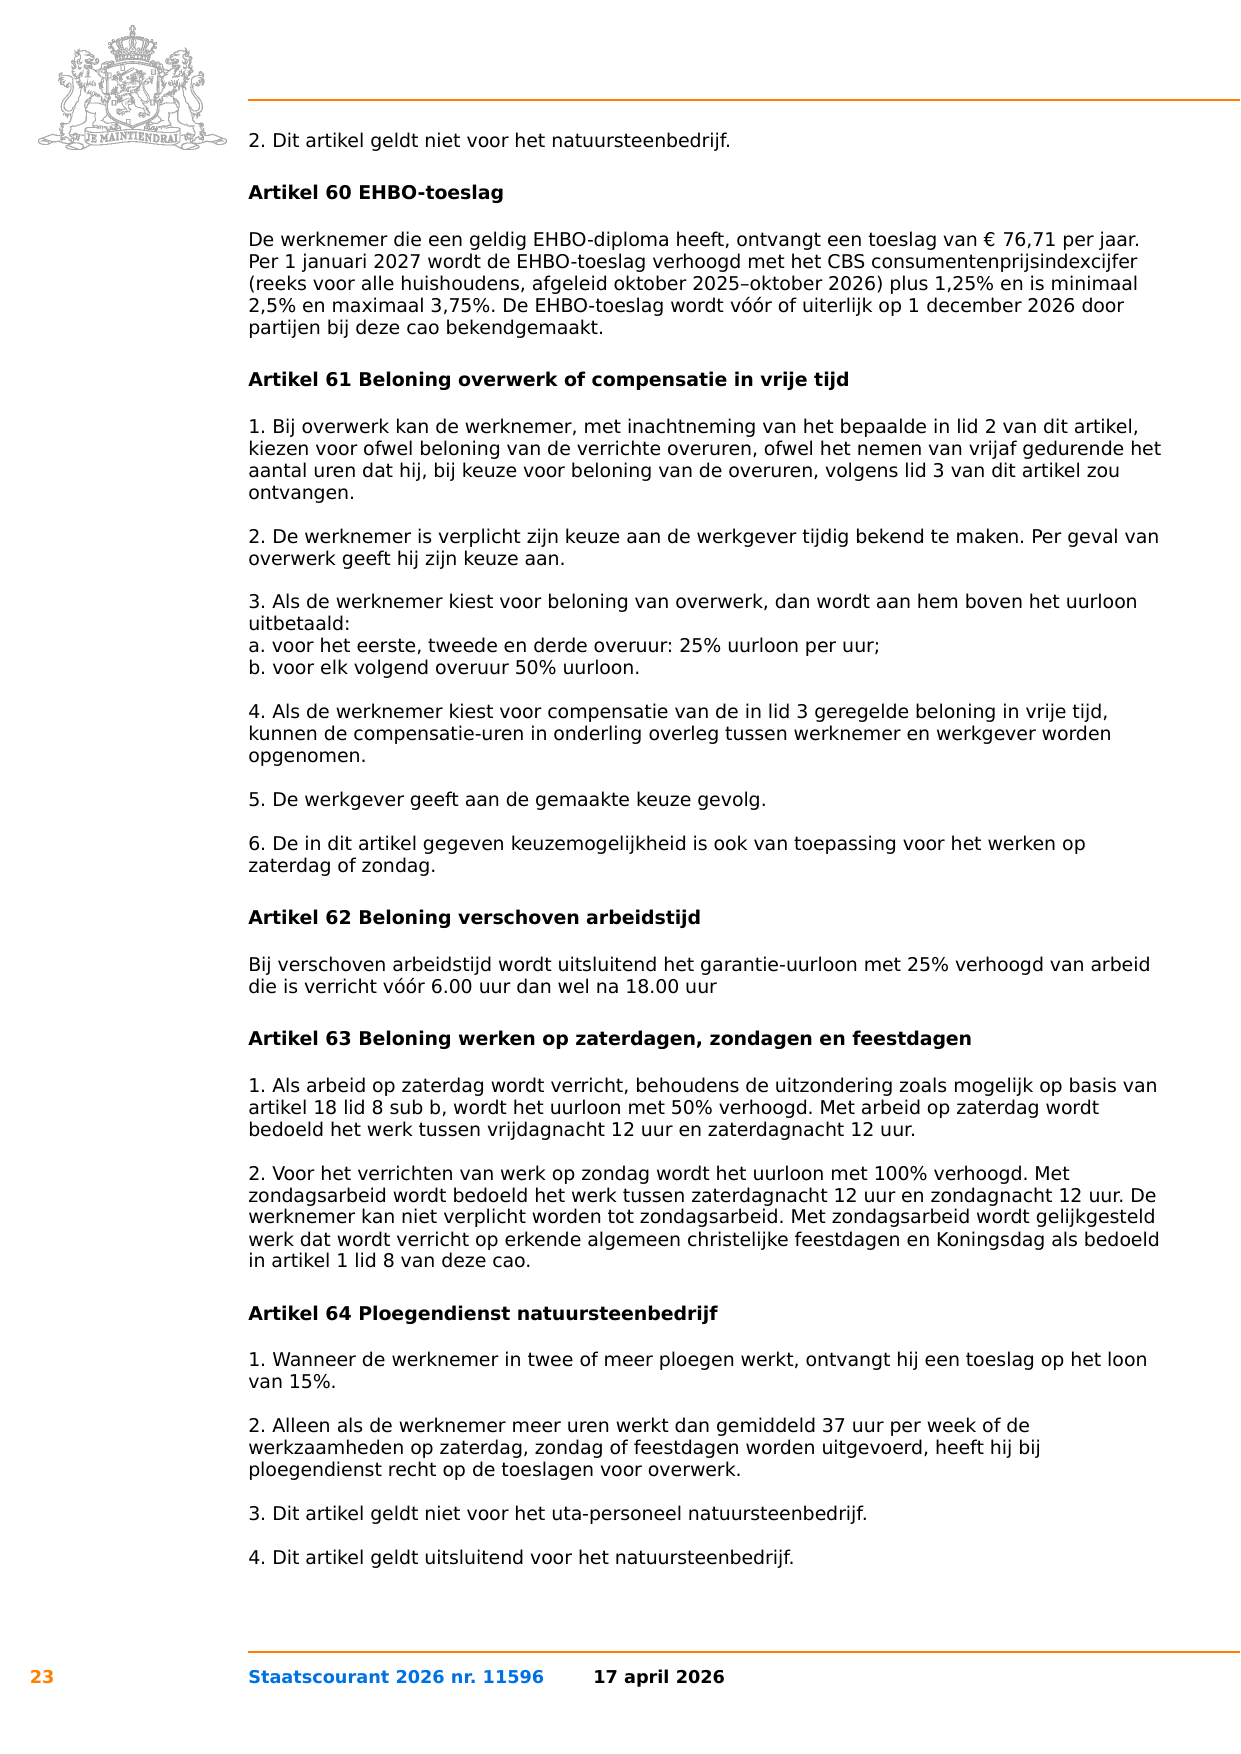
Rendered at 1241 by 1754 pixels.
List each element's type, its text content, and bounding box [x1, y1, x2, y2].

text 2. De werknemer is verplicht zijn keuze aan de werkgever tijdig bekend te maken. Per geval van overwerk geeft hij zijn keuze aan. [248, 526, 1163, 569]
subtitle Artikel 61 Beloning overwerk of compensatie in vrije tijd [248, 369, 1163, 391]
text De werknemer die een geldig EHBO-diploma heeft, ontvangt een toeslag van € 76,71 per jaar. [248, 229, 1163, 251]
text b. voor elk volgend overuur 50% uurloon. [248, 657, 1163, 679]
subtitle Artikel 64 Ploegendienst natuursteenbedrijf [248, 1302, 1163, 1324]
text 1. Wanneer de werknemer in twee of meer ploegen werkt, ontvangt hij een toeslag op het loon van 15%. [248, 1349, 1163, 1393]
text 3. Als de werknemer kiest voor beloning van overwerk, dan wordt aan hem boven het uurloon uitbetaald: [248, 591, 1163, 635]
text 5. De werkgever geeft aan de gemaakte keuze gevolg. [248, 789, 1163, 811]
text 2. Dit artikel geldt niet voor het natuursteenbedrijf. [248, 130, 1163, 152]
text 4. Dit artikel geldt uitsluitend voor het natuursteenbedrijf. [248, 1547, 1163, 1569]
text 2. Voor het verrichten van werk op zondag wordt het uurloon met 100% verhoogd. Met zondagsarbeid wordt bedoeld het werk tussen zaterdagnacht 12 uur en zondagnacht 12 uur. De werknemer kan niet verplicht worden tot zondagsarbeid. Met zondagsarbeid wordt gelijkgesteld werk dat wordt verricht op erkende algemeen christelijke feestdagen en Koningsdag als bedoeld in artikel 1 lid 8 van deze cao. [248, 1162, 1163, 1272]
text 3. Dit artikel geldt niet voor het uta-personeel natuursteenbedrijf. [248, 1503, 1163, 1525]
subtitle Artikel 62 Beloning verschoven arbeidstijd [248, 907, 1163, 929]
text 6. De in dit artikel gegeven keuzemogelijkheid is ook van toepassing voor het werken op zaterdag of zondag. [248, 833, 1163, 877]
text 1. Bij overwerk kan de werknemer, met inachtneming van het bepaalde in lid 2 van dit artikel, kiezen voor ofwel beloning van de verrichte overuren, ofwel het nemen van vrijaf gedurende het aantal uren dat hij, bij keuze voor beloning van de overuren, volgens lid 3 van dit artikel zou ontvangen. [248, 416, 1163, 504]
text 4. Als de werknemer kiest voor compensatie van de in lid 3 geregelde beloning in vrije tijd, kunnen de compensatie-uren in onderling overleg tussen werknemer en werkgever worden opgenomen. [248, 701, 1163, 767]
picture [38, 25, 227, 150]
text Bij verschoven arbeidstijd wordt uitsluitend het garantie-uurloon met 25% verhoogd van arbeid die is verricht vóór 6.00 uur dan wel na 18.00 uur [248, 954, 1163, 998]
text Per 1 januari 2027 wordt de EHBO-toeslag verhoogd met het CBS consumentenprijsindexcijfer (reeks voor alle huishoudens, afgeleid oktober 2025–oktober 2026) plus 1,25% en is minimaal 2,5% en maximaal 3,75%. De EHBO-toeslag wordt vóór of uiterlijk op 1 december 2026 door partijen bij deze cao bekendgemaakt. [248, 251, 1163, 339]
subtitle Artikel 63 Beloning werken op zaterdagen, zondagen en feestdagen [248, 1028, 1163, 1050]
text a. voor het eerste, tweede en derde overuur: 25% uurloon per uur; [248, 635, 1163, 657]
subtitle Artikel 60 EHBO-toeslag [248, 182, 1163, 204]
text 2. Alleen als de werknemer meer uren werkt dan gemiddeld 37 uur per week of de werkzaamheden op zaterdag, zondag of feestdagen worden uitgevoerd, heeft hij bij ploegendienst recht op de toeslagen voor overwerk. [248, 1415, 1163, 1481]
text 1. Als arbeid op zaterdag wordt verricht, behoudens de uitzondering zoals mogelijk op basis van artikel 18 lid 8 sub b, wordt het uurloon met 50% verhoogd. Met arbeid op zaterdag wordt bedoeld het werk tussen vrijdagnacht 12 uur en zaterdagnacht 12 uur. [248, 1075, 1163, 1141]
